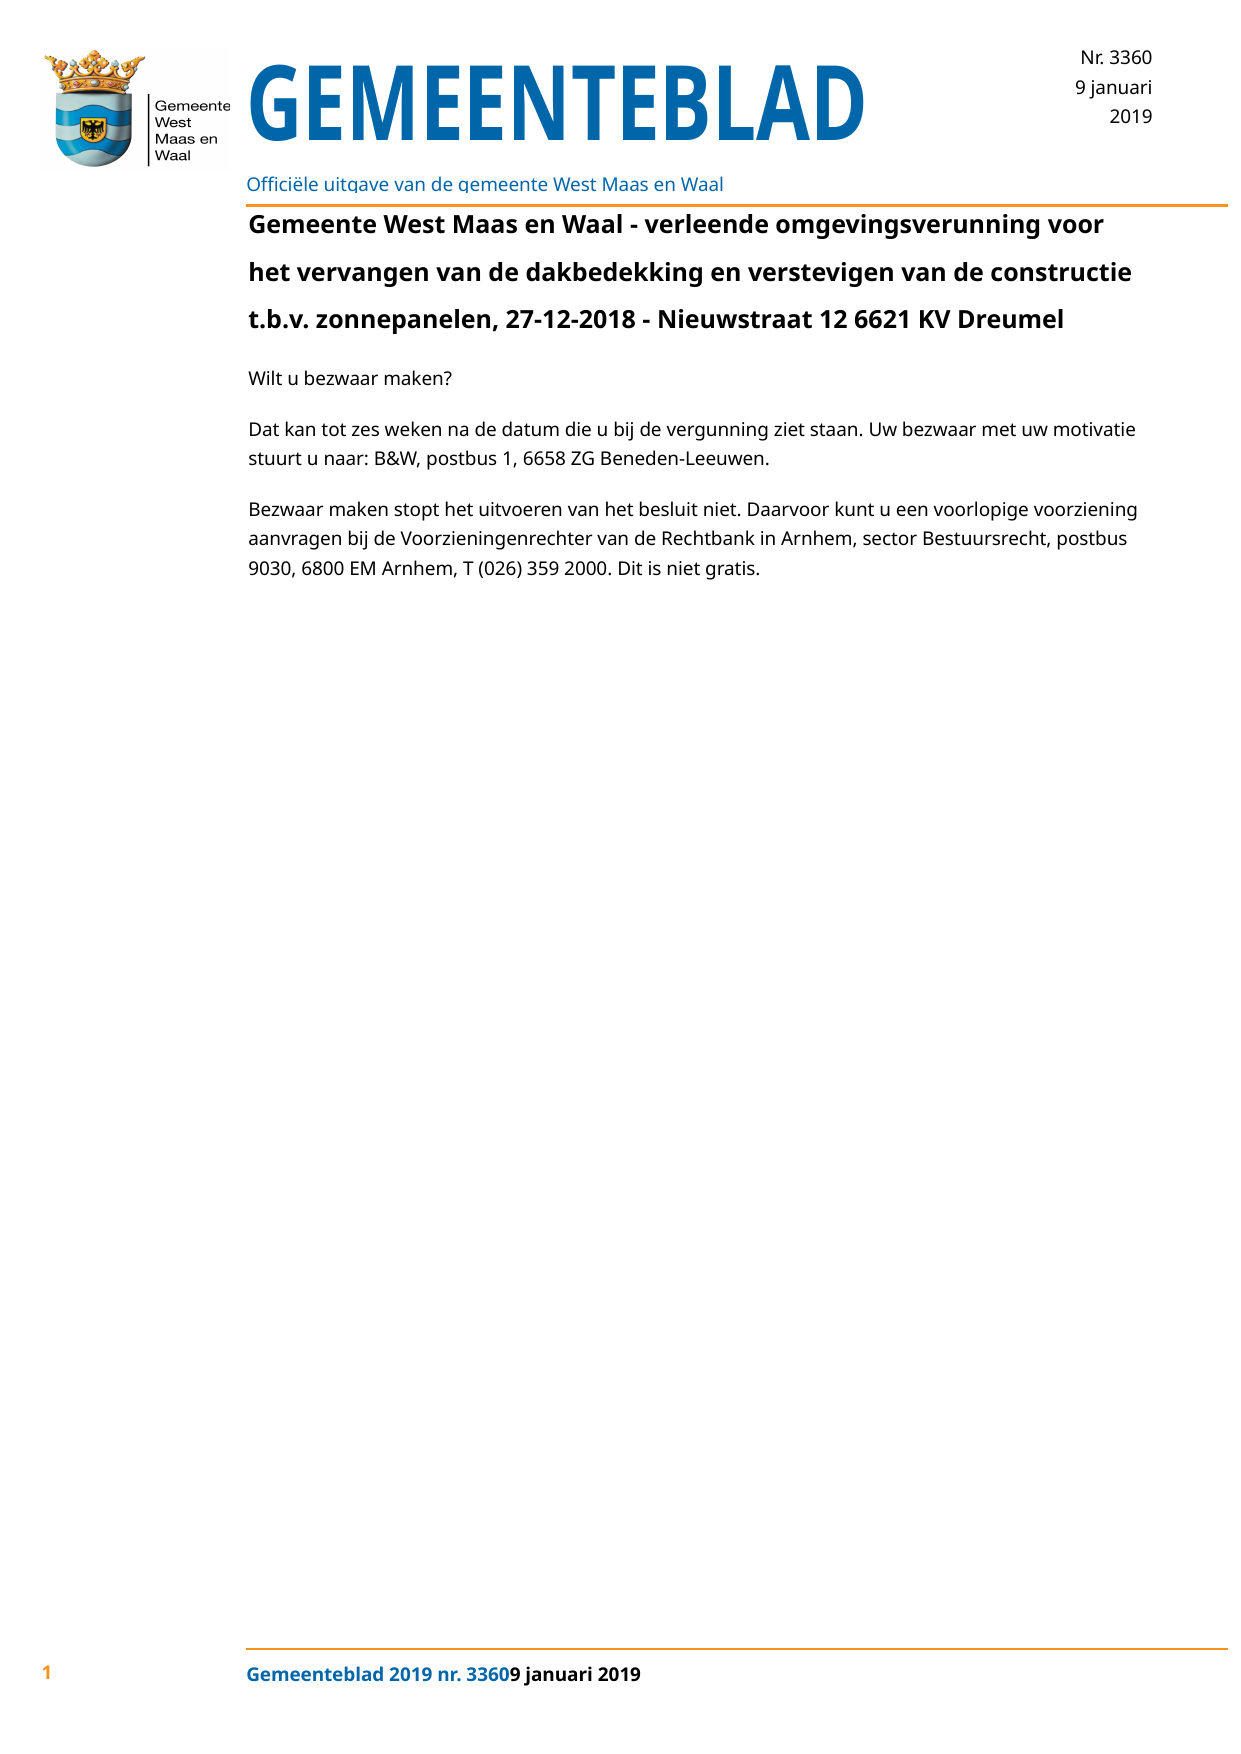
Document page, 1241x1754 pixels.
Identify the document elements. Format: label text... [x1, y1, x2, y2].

text Wilt u bezwaar maken? [248, 366, 1152, 391]
text Gemeente West Maas en Waal - verleende omgevingsverunning voor het vervangen van de dakbedekking en verstevigen van de constructie t.b.v. zonnepanelen, 27-12-2018 - Nieuwstraat 12 6621 KV Dreumel [248, 207, 1152, 336]
text Bezwaar maken stopt het uitvoeren van het besluit niet. Daarvoor kunt u een voorlopige voorziening aanvragen bij de Voorzieningenrechter van de Rechtbank in Arnhem, sector Bestuursrecht, postbus 9030, 6800 EM Arnhem, T (026) 359 2000. Dit is niet gratis. [248, 496, 1152, 581]
picture [41, 47, 231, 172]
text Dat kan tot zes weken na de datum die u bij de vergunning ziet staan. Uw bezwaar met uw motivatie stuurt u naar: B&W, postbus 1, 6658 ZG Beneden-Leeuwen. [248, 416, 1152, 471]
